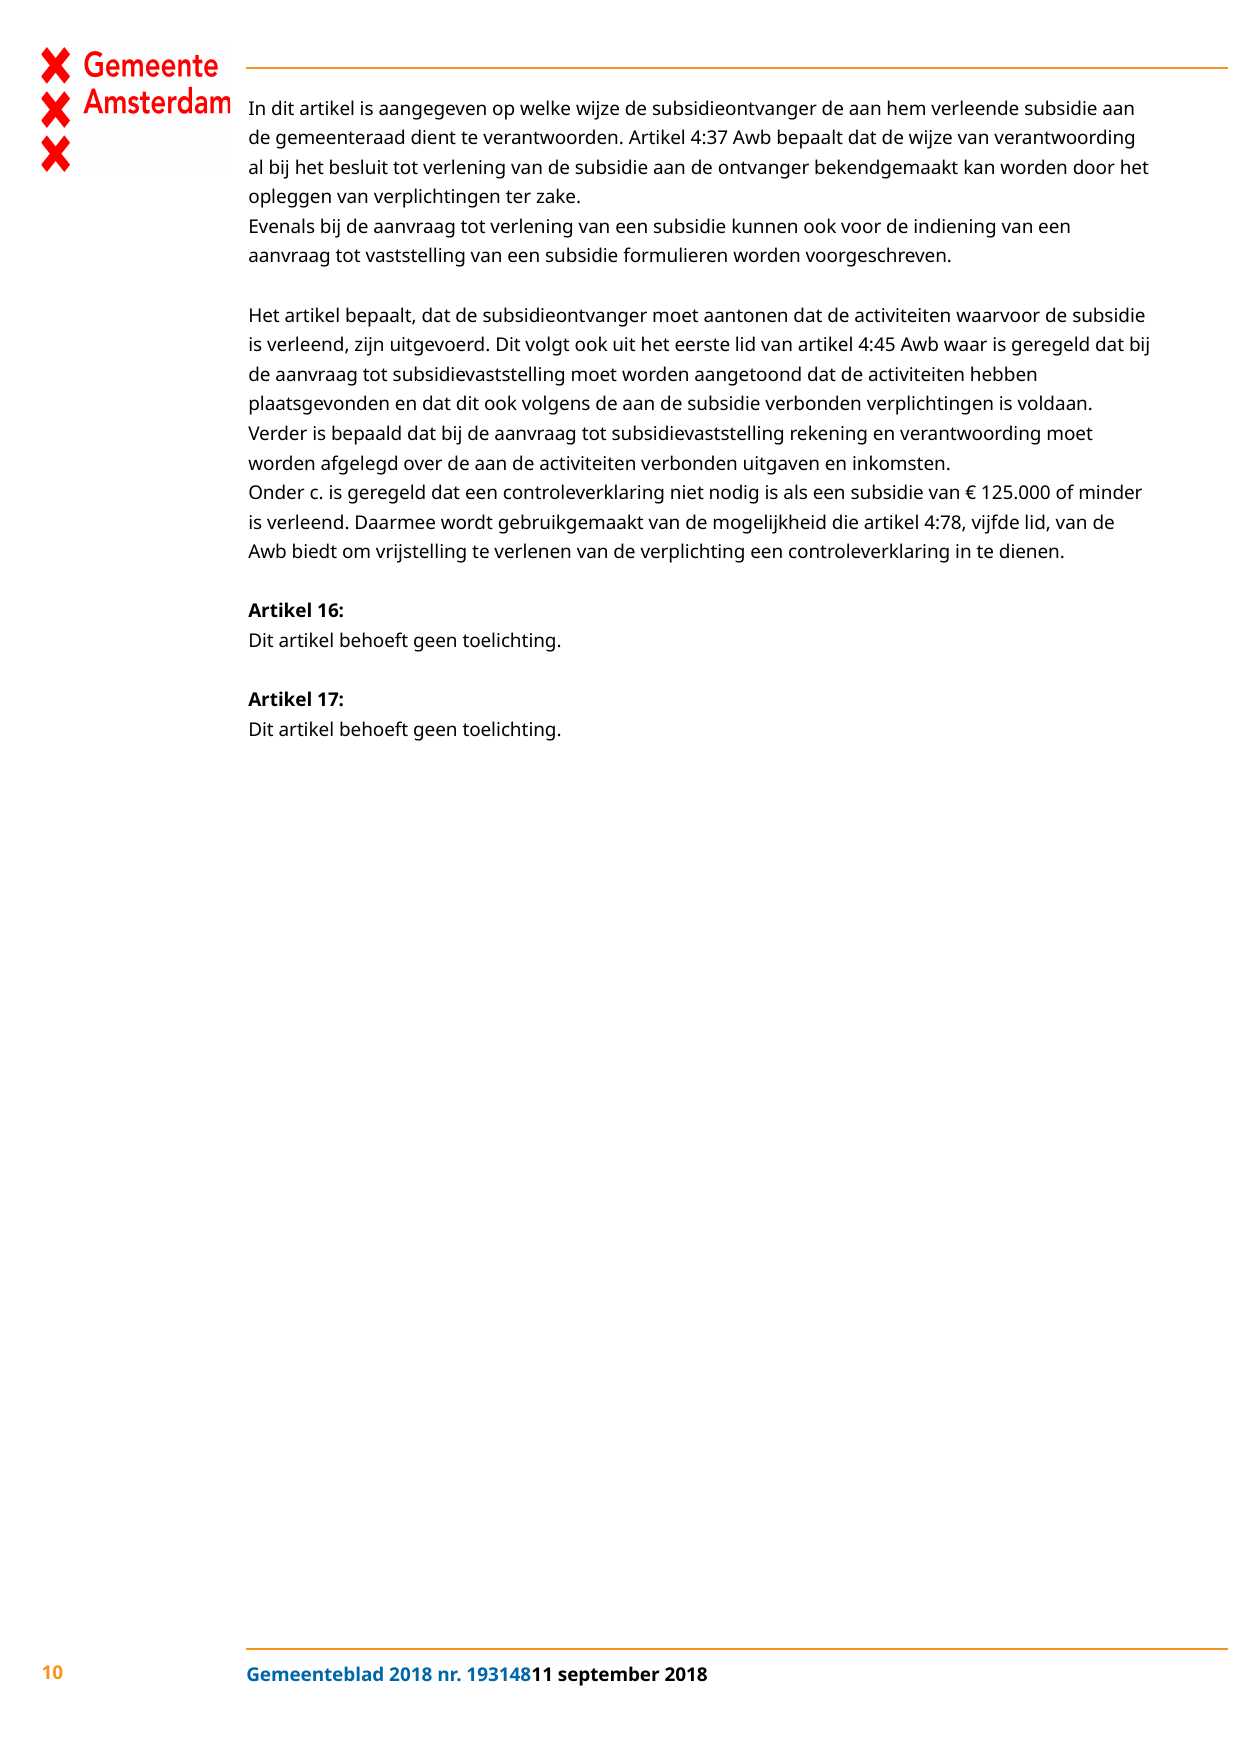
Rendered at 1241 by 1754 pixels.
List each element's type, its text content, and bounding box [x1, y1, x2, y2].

text Artikel 16: [248, 598, 1152, 623]
text Onder c. is geregeld dat een controleverklaring niet nodig is als een subsidie van € 125.000 of minder is verleend. Daarmee wordt gebruikgemaakt van de mogelijkheid die artikel 4:78, vijfde lid, van de Awb biedt om vrijstelling te verlenen van de verplichting een controleverklaring in te dienen. [248, 479, 1152, 564]
text In dit artikel is aangegeven op welke wijze de subsidieontvanger de aan hem verleende subsidie aan de gemeenteraad dient te verantwoorden. Artikel 4:37 Awb bepaalt dat de wijze van verantwoording al bij het besluit tot verlening van de subsidie aan de ontvanger bekendgemaakt kan worden door het opleggen van verplichtingen ter zake. [248, 95, 1152, 209]
text Artikel 17: [248, 686, 1152, 712]
text Verder is bepaald dat bij de aanvraag tot subsidievaststelling rekening en verantwoording moet worden afgelegd over de aan de activiteiten verbonden uitgaven en inkomsten. [248, 420, 1152, 476]
text Evenals bij de aanvraag tot verlening van een subsidie kunnen ook voor de indiening van een aanvraag tot vaststelling van een subsidie formulieren worden voorgeschreven. [248, 213, 1152, 268]
picture [41, 47, 231, 172]
text Dit artikel behoeft geen toelichting. [248, 716, 1152, 742]
text Het artikel bepaalt, dat de subsidieontvanger moet aantonen dat de activiteiten waarvoor de subsidie is verleend, zijn uitgevoerd. Dit volgt ook uit het eerste lid van artikel 4:45 Awb waar is geregeld dat bij de aanvraag tot subsidievaststelling moet worden aangetoond dat de activiteiten hebben plaatsgevonden en dat dit ook volgens de aan de subsidie verbonden verplichtingen is voldaan. [248, 302, 1152, 416]
text Dit artikel behoeft geen toelichting. [248, 627, 1152, 653]
